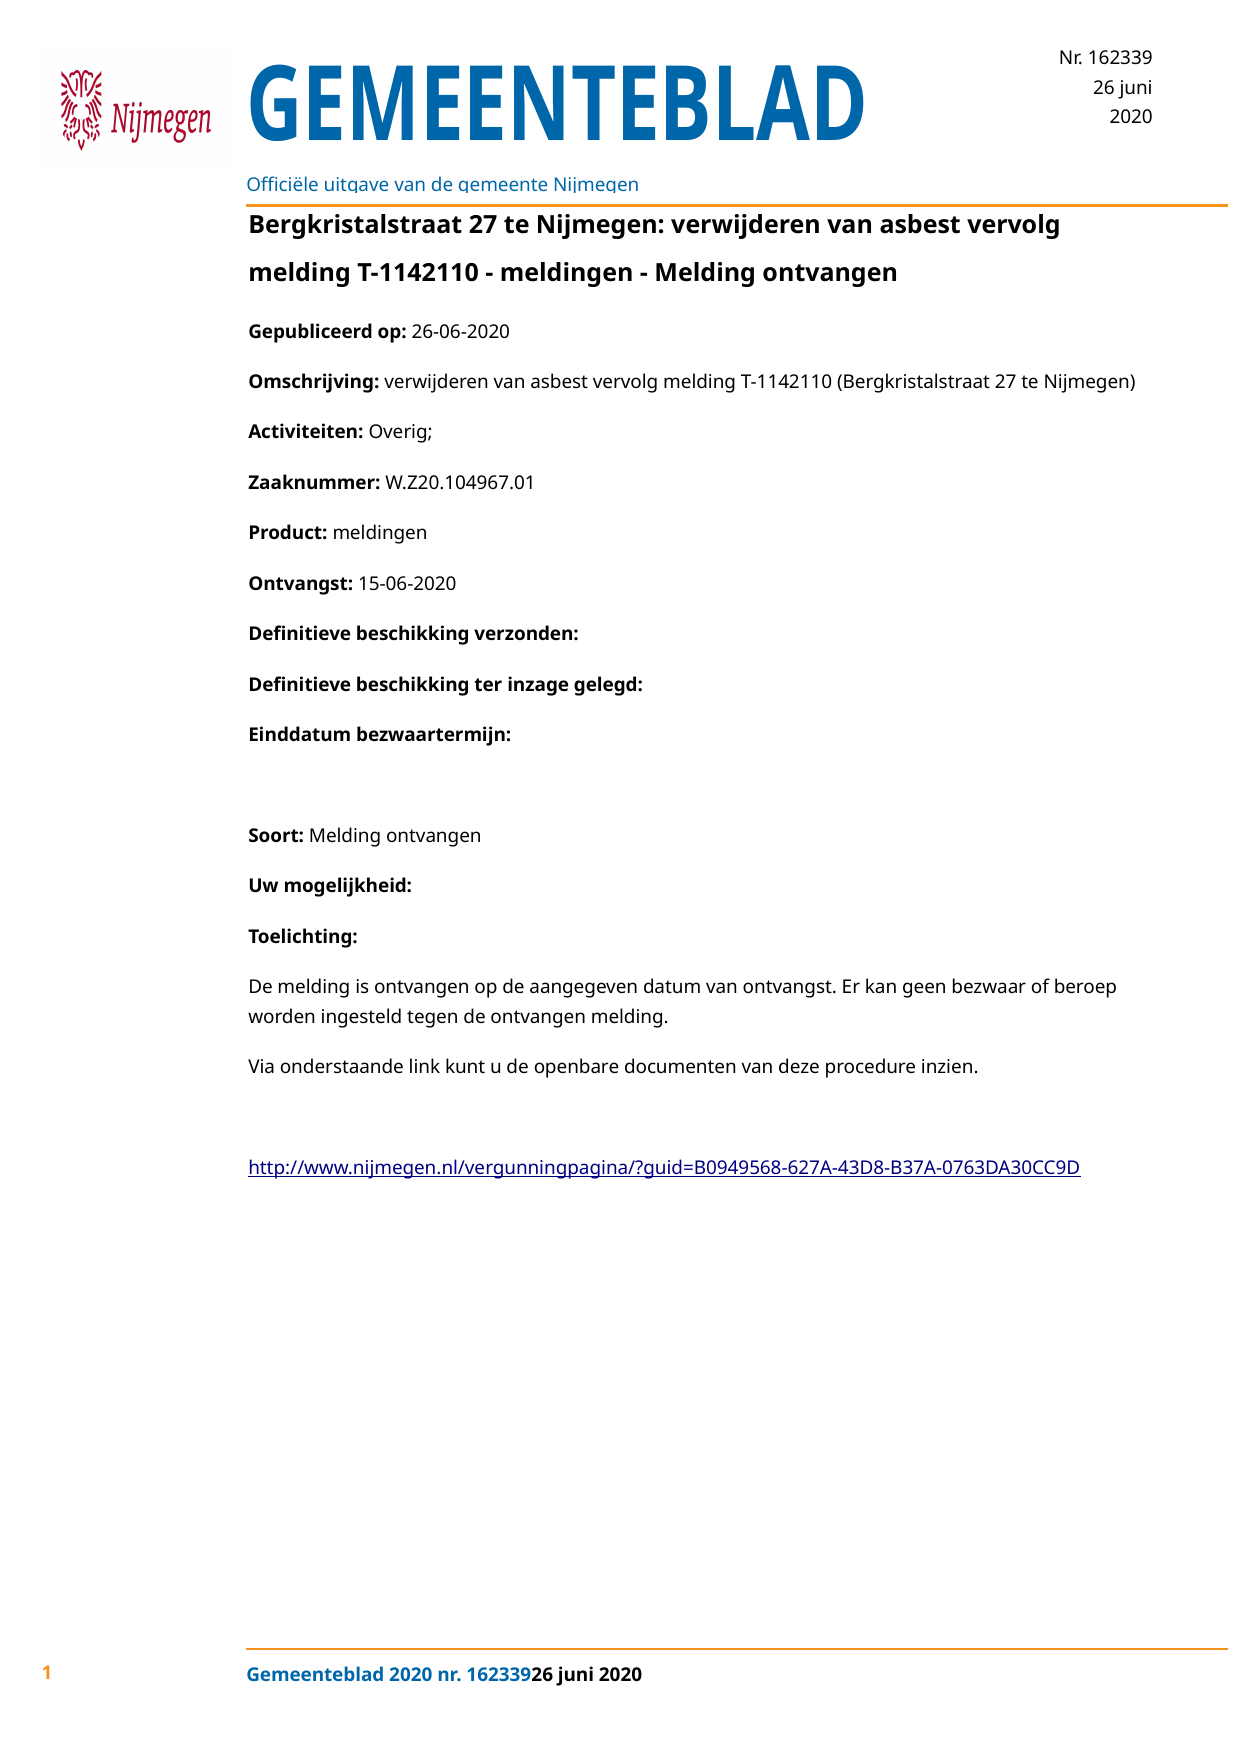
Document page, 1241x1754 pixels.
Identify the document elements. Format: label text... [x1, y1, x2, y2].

text http://www.nijmegen.nl/vergunningpagina/?guid=B0949568-627A-43D8-B37A-0763DA30CC9D [248, 1154, 1152, 1180]
text Ontvangst: 15-06-2020 [248, 570, 1152, 596]
picture [41, 47, 231, 172]
text Soort: Melding ontvangen [248, 822, 1152, 848]
text Zaaknummer: W.Z20.104967.01 [248, 469, 1152, 495]
text Product: meldingen [248, 519, 1152, 545]
text Einddatum bezwaartermijn: [248, 721, 1152, 747]
text Definitieve beschikking ter inzage gelegd: [248, 671, 1152, 697]
text Via onderstaande link kunt u de openbare documenten van deze procedure inzien. [248, 1053, 1152, 1079]
text Activiteiten: Overig; [248, 419, 1152, 444]
text De melding is ontvangen op de aangegeven datum van ontvangst. Er kan geen bezwaar of beroep worden ingesteld tegen de ontvangen melding. [248, 973, 1152, 1029]
text Bergkristalstraat 27 te Nijmegen: verwijderen van asbest vervolg melding T-1142110 - meldingen - Melding ontvangen [248, 207, 1152, 288]
text Gepubliceerd op: 26-06-2020 [248, 318, 1152, 344]
text Definitieve beschikking verzonden: [248, 620, 1152, 646]
text Toelichting: [248, 923, 1152, 949]
text Omschrijving: verwijderen van asbest vervolg melding T-1142110 (Bergkristalstraat 27 te Nijmegen) [248, 368, 1152, 394]
text Uw mogelijkheid: [248, 872, 1152, 898]
